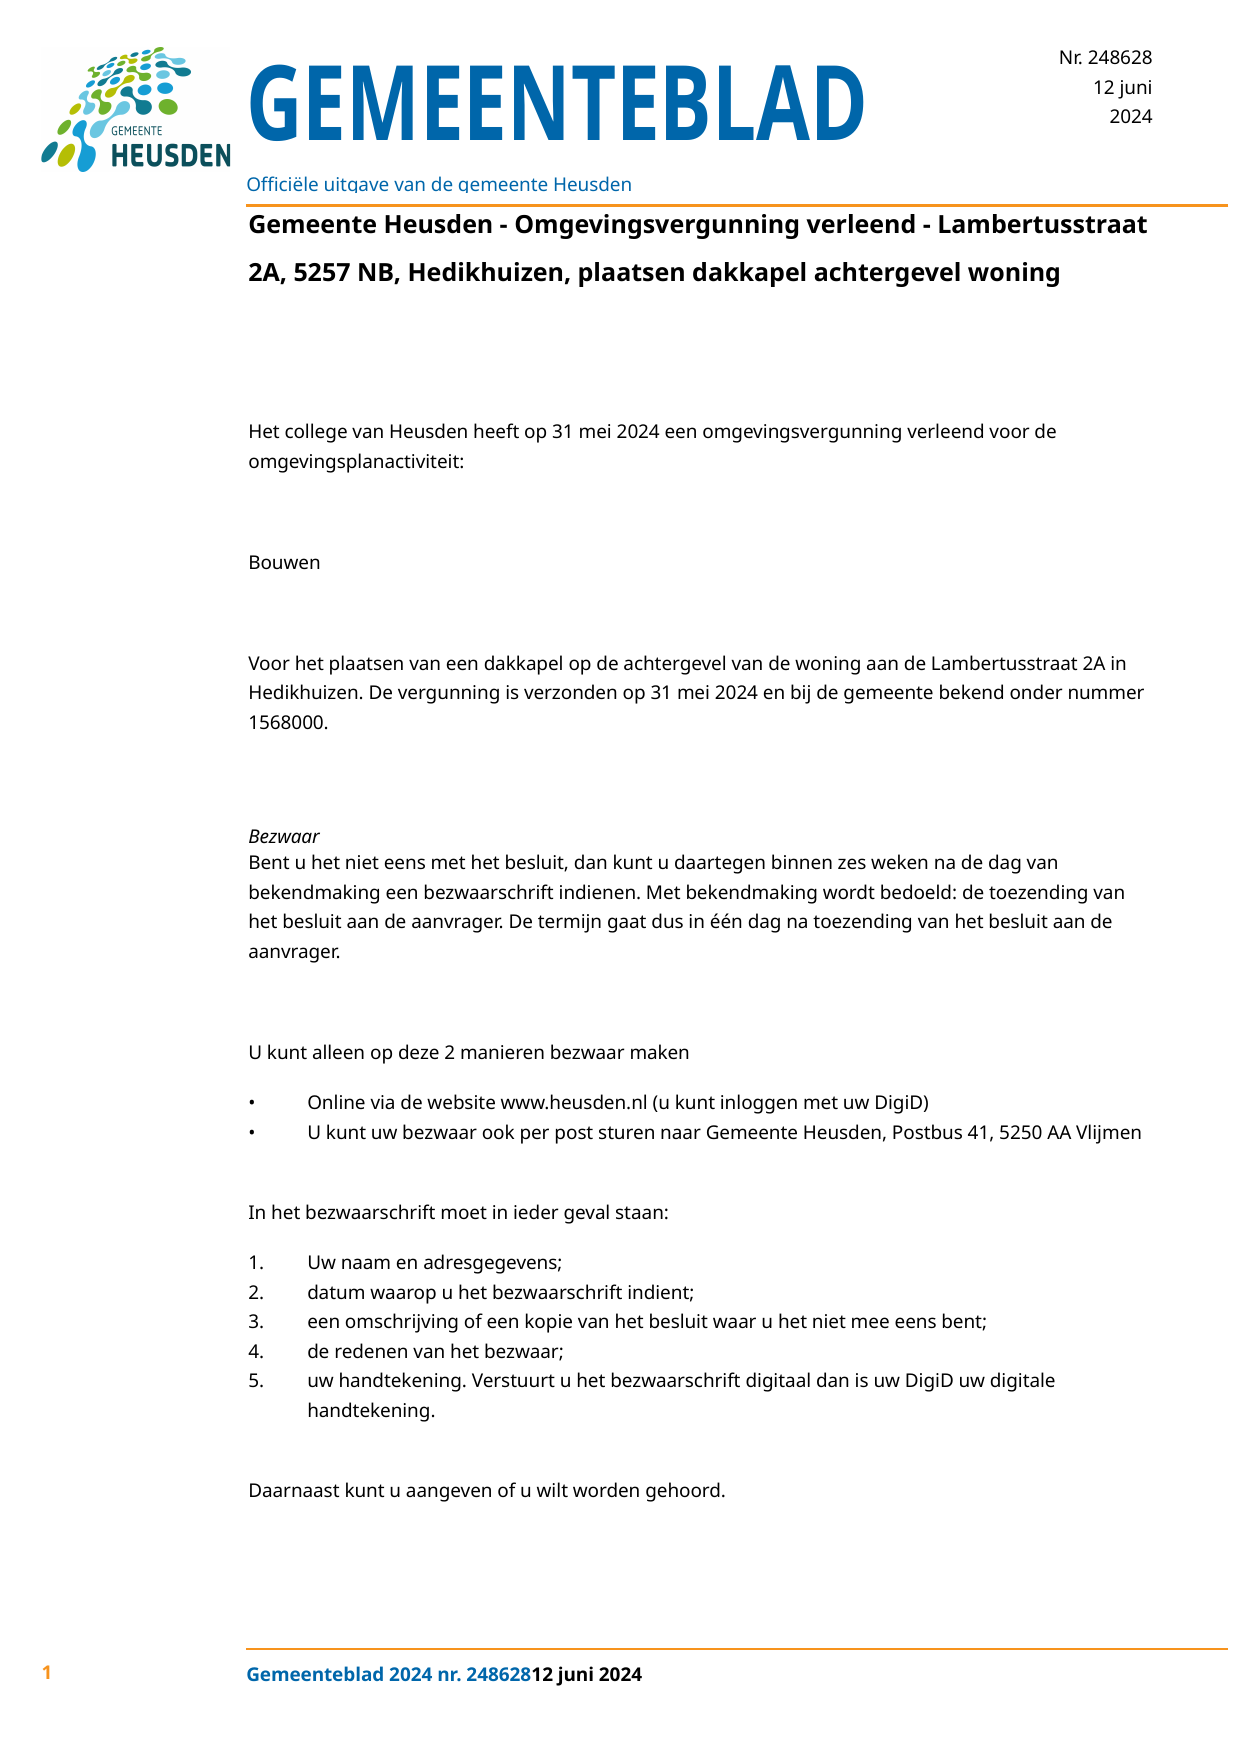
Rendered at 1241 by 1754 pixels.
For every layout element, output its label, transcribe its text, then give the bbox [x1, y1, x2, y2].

text Het college van Heusden heeft op 31 mei 2024 een omgevingsvergunning verleend voor de omgevingsplanactiviteit: [248, 419, 1152, 474]
text U kunt alleen op deze 2 manieren bezwaar maken [248, 1039, 1152, 1064]
list Uw naam en adresgegevens; [248, 1249, 1152, 1275]
text In het bezwaarschrift moet in ieder geval staan: [248, 1199, 1152, 1224]
text Bouwen [248, 549, 1152, 575]
text Voor het plaatsen van een dakkapel op de achtergevel van de woning aan de Lambertusstraat 2A in Hedikhuizen. De vergunning is verzonden op 31 mei 2024 en bij de gemeente bekend onder nummer 1568000. [248, 650, 1152, 735]
list Online via de website www.heusden.nl (u kunt inloggen met uw DigiD) [248, 1089, 1152, 1115]
list de redenen van het bezwaar; [248, 1338, 1152, 1364]
text Gemeente Heusden - Omgevingsvergunning verleend - Lambertusstraat 2A, 5257 NB, Hedikhuizen, plaatsen dakkapel achtergevel woning [248, 207, 1152, 288]
list uw handtekening. Verstuurt u het bezwaarschrift digitaal dan is uw DigiD uw digitale handtekening. [248, 1368, 1152, 1423]
list U kunt uw bezwaar ook per post sturen naar Gemeente Heusden, Postbus 41, 5250 AA Vlijmen [248, 1119, 1152, 1144]
text Bent u het niet eens met het besluit, dan kunt u daartegen binnen zes weken na de dag van bekendmaking een bezwaarschrift indienen. Met bekendmaking wordt bedoeld: de toezending van het besluit aan de aanvrager. De termijn gaat dus in één dag na toezending van het besluit aan de aanvrager. [248, 849, 1152, 964]
text Daarnaast kunt u aangeven of u wilt worden gehoord. [248, 1477, 1152, 1503]
text Bezwaar [248, 823, 1152, 849]
picture [41, 47, 231, 172]
list een omschrijving of een kopie van het besluit waar u het niet mee eens bent; [248, 1308, 1152, 1334]
list datum waarop u het bezwaarschrift indient; [248, 1279, 1152, 1304]
